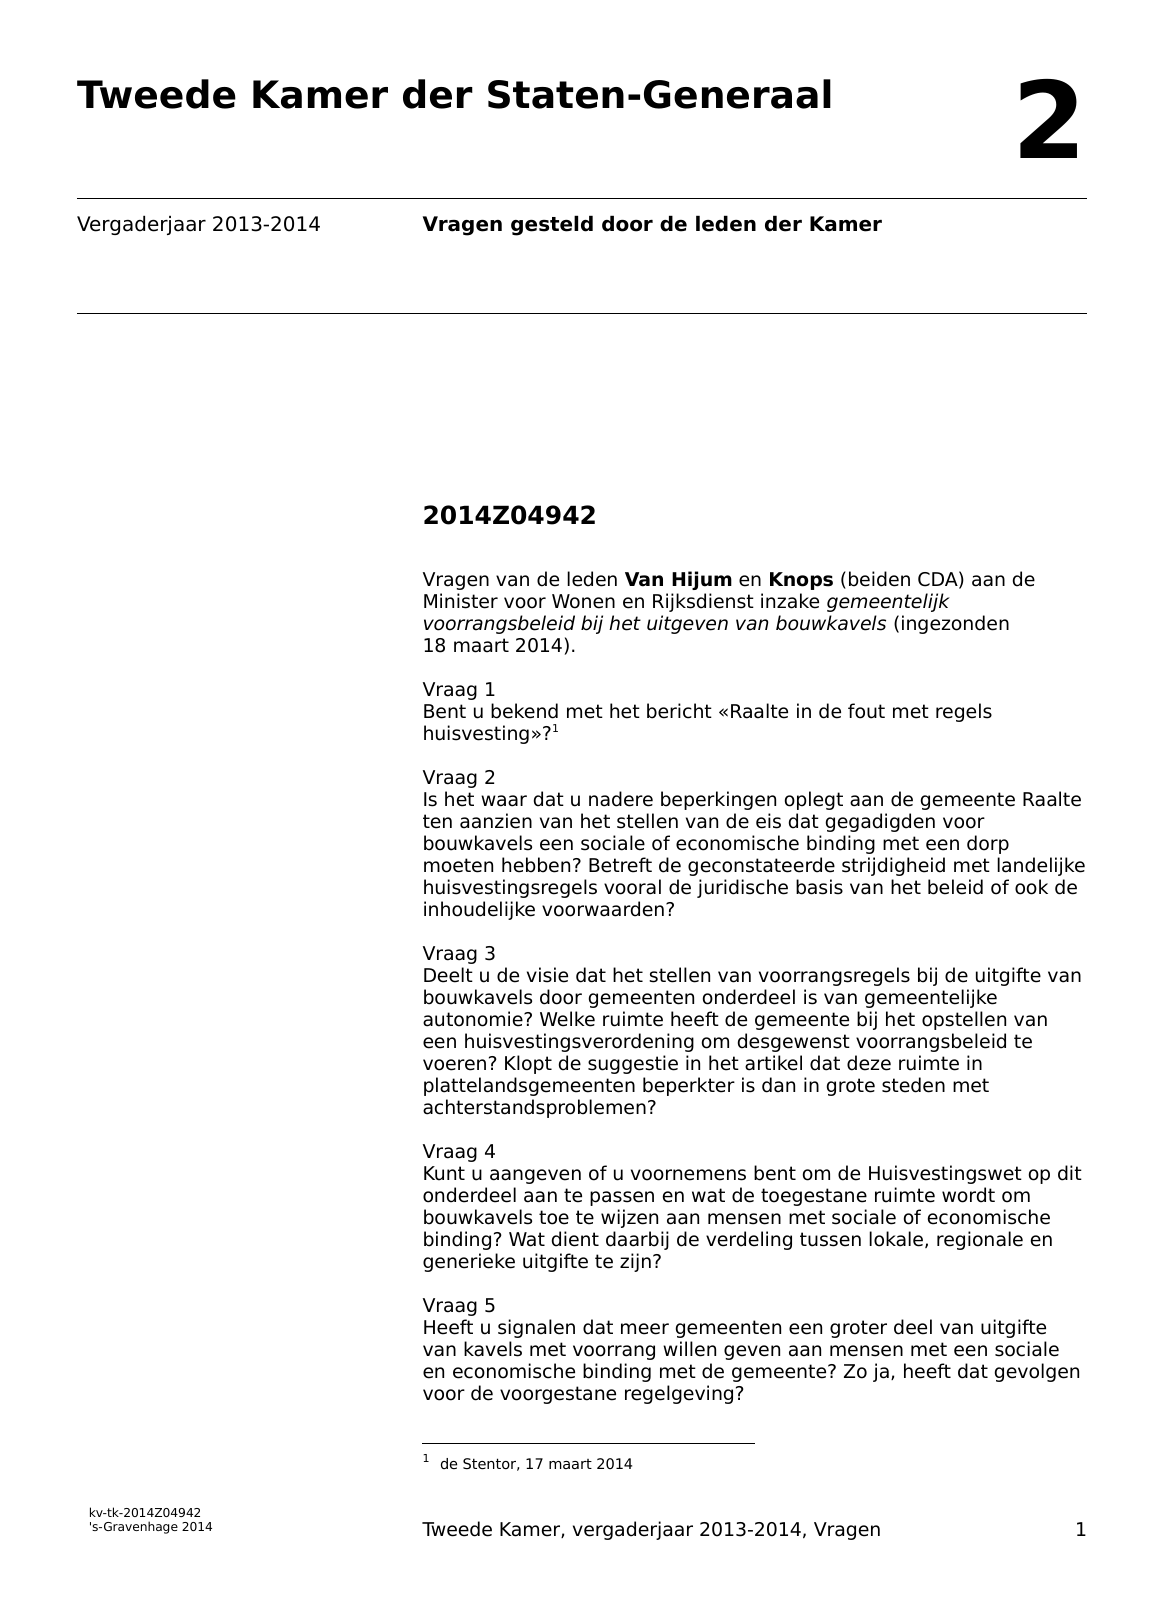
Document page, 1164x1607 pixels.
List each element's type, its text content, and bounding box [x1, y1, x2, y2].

text 2014Z04942 [422, 501, 1087, 531]
text Vraag 1 [422, 679, 1087, 701]
text Vraag 3 [422, 943, 1087, 965]
text 's-Gravenhage 2014 [88, 1520, 323, 1534]
table_cell Vergaderjaar 2013-2014 [77, 199, 422, 313]
text Heeft u signalen dat meer gemeenten een groter deel van uitgifte van kavels met voorrang willen geven aan mensen met een sociale en economische binding met de gemeente? Zo ja, heeft dat gevolgen voor de voorgestane regelgeving? [422, 1317, 1087, 1405]
table_header Tweede Kamer der Staten-Generaal [77, 59, 886, 198]
text kv-tk-2014Z04942 [88, 1506, 323, 1520]
text Vraag 4 [422, 1141, 1087, 1163]
text Vraag 2 [422, 767, 1087, 789]
text Deelt u de visie dat het stellen van voorrangsregels bij de uitgifte van bouwkavels door gemeenten onderdeel is van gemeentelijke autonomie? Welke ruimte heeft de gemeente bij het opstellen van een huisvestingsverordening om desgewenst voorrangsbeleid te voeren? Klopt de suggestie in het artikel dat deze ruimte in plattelandsgemeenten beperkter is dan in grote steden met achterstandsproblemen? [422, 965, 1087, 1119]
text de Stentor, 17 maart 2014 [422, 1452, 1087, 1474]
text Bent u bekend met het bericht «Raalte in de fout met regels huisvesting»? [422, 701, 1087, 745]
text Is het waar dat u nadere beperkingen oplegt aan de gemeente Raalte ten aanzien van het stellen van de eis dat gegadigden voor bouwkavels een sociale of economische binding met een dorp moeten hebben? Betreft de geconstateerde strijdigheid met landelijke huisvestingsregels vooral de juridische basis van het beleid of ook de inhoudelijke voorwaarden? [422, 789, 1087, 921]
text Vraag 5 [422, 1295, 1087, 1317]
text Kunt u aangeven of u voornemens bent om de Huisvestingswet op dit onderdeel aan te passen en wat de toegestane ruimte wordt om bouwkavels toe te wijzen aan mensen met sociale of economische binding? Wat dient daarbij de verdeling tussen lokale, regionale en generieke uitgifte te zijn? [422, 1163, 1087, 1273]
table_cell Vragen gesteld door de leden der Kamer [422, 199, 1087, 313]
text Vragen van de leden Van Hijum en Knops (beiden CDA) aan de Minister voor Wonen en Rijksdienst inzake gemeentelijk voorrangsbeleid bij het uitgeven van bouwkavels (ingezonden 18 maart 2014). [422, 569, 1087, 657]
table_header 2 [886, 59, 1087, 198]
